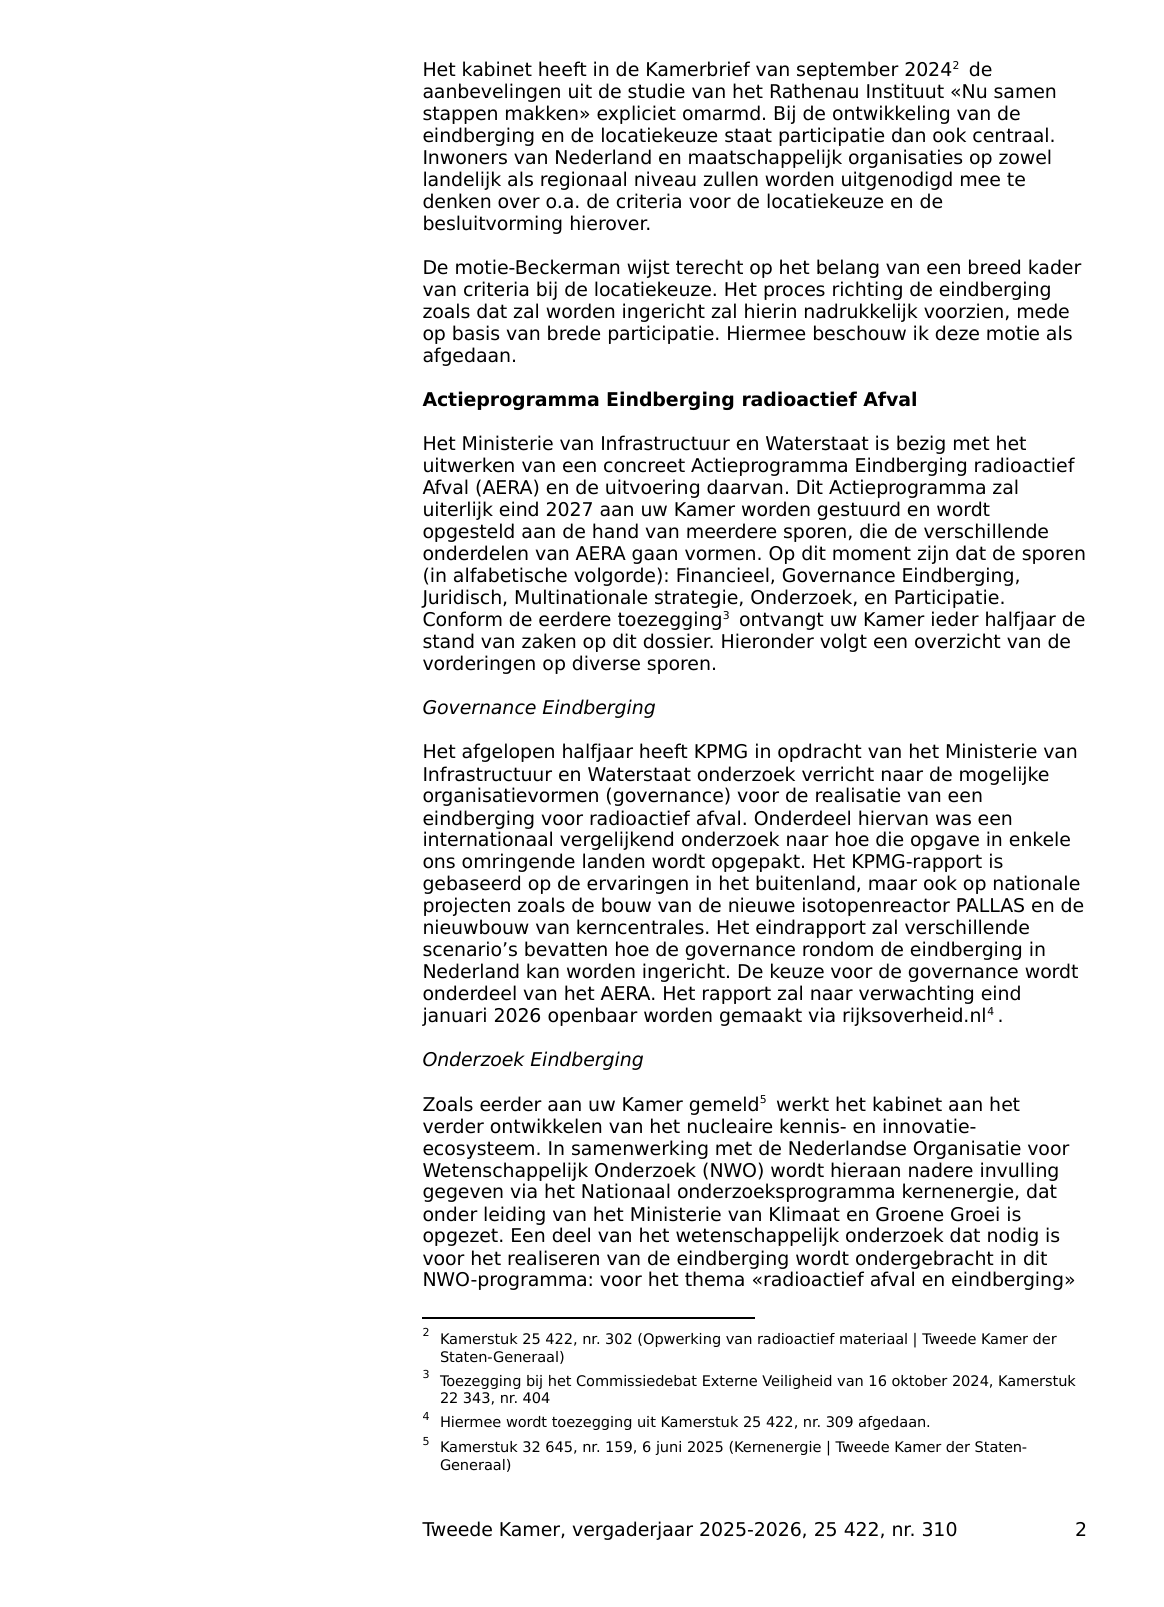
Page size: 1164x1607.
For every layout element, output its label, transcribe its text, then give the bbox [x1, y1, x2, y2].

text Kamerstuk 25 422, nr. 302 (Opwerking van radioactief materiaal | Tweede Kamer der Staten-Generaal) [422, 1327, 1087, 1366]
subtitle Onderzoek Eindberging [422, 1049, 1087, 1071]
subtitle Governance Eindberging [422, 697, 1087, 719]
text Hiermee wordt toezegging uit Kamerstuk 25 422, nr. 309 afgedaan. [422, 1410, 1087, 1432]
text Toezegging bij het Commissiedebat Externe Veiligheid van 16 oktober 2024, Kamerstuk 22 343, nr. 404 [422, 1368, 1087, 1407]
text Het Ministerie van Infrastructuur en Waterstaat is bezig met het uitwerken van een concreet Actieprogramma Eindberging radioactief Afval (AERA) en de uitvoering daarvan. Dit Actieprogramma zal uiterlijk eind 2027 aan uw Kamer worden gestuurd en wordt opgesteld aan de hand van meerdere sporen, die de verschillende onderdelen van AERA gaan vormen. Op dit moment zijn dat de sporen (in alfabetische volgorde): Financieel, Governance Eindberging, Juridisch, Multinationale strategie, Onderzoek, en Participatie. Conform de eerdere toezegging ontvangt uw Kamer ieder halfjaar de stand van zaken op dit dossier. Hieronder volgt een overzicht van de vorderingen op diverse sporen. [422, 433, 1087, 675]
text Het afgelopen halfjaar heeft KPMG in opdracht van het Ministerie van Infrastructuur en Waterstaat onderzoek verricht naar de mogelijke organisatievormen (governance) voor de realisatie van een eindberging voor radioactief afval. Onderdeel hiervan was een internationaal vergelijkend onderzoek naar hoe die opgave in enkele ons omringende landen wordt opgepakt. Het KPMG-rapport is gebaseerd op de ervaringen in het buitenland, maar ook op nationale projecten zoals de bouw van de nieuwe isotopenreactor PALLAS en de nieuwbouw van kerncentrales. Het eindrapport zal verschillende scenario’s bevatten hoe de governance rondom de eindberging in Nederland kan worden ingericht. De keuze voor de governance wordt onderdeel van het AERA. Het rapport zal naar verwachting eind januari 2026 openbaar worden gemaakt via rijksoverheid.nl. [422, 741, 1087, 1027]
subtitle Actieprogramma Eindberging radioactief Afval [422, 389, 1087, 411]
text Zoals eerder aan uw Kamer gemeld werkt het kabinet aan het verder ontwikkelen van het nucleaire kennis- en innovatie-ecosysteem. In samenwerking met de Nederlandse Organisatie voor Wetenschappelijk Onderzoek (NWO) wordt hieraan nadere invulling gegeven via het Nationaal onderzoeksprogramma kernenergie, dat onder leiding van het Ministerie van Klimaat en Groene Groei is opgezet. Een deel van het wetenschappelijk onderzoek dat nodig is voor het realiseren van de eindberging wordt ondergebracht in dit NWO-programma: voor het thema «radioactief afval en eindberging» [422, 1093, 1087, 1291]
text Kamerstuk 32 645, nr. 159, 6 juni 2025 (Kernenergie | Tweede Kamer der Staten-Generaal) [422, 1435, 1087, 1474]
text Het kabinet heeft in de Kamerbrief van september 2024 de aanbevelingen uit de studie van het Rathenau Instituut «Nu samen stappen makken» expliciet omarmd. Bij de ontwikkeling van de eindberging en de locatiekeuze staat participatie dan ook centraal. Inwoners van Nederland en maatschappelijk organisaties op zowel landelijk als regionaal niveau zullen worden uitgenodigd mee te denken over o.a. de criteria voor de locatiekeuze en de besluitvorming hierover. [422, 59, 1087, 235]
text De motie-Beckerman wijst terecht op het belang van een breed kader van criteria bij de locatiekeuze. Het proces richting de eindberging zoals dat zal worden ingericht zal hierin nadrukkelijk voorzien, mede op basis van brede participatie. Hiermee beschouw ik deze motie als afgedaan. [422, 257, 1087, 367]
